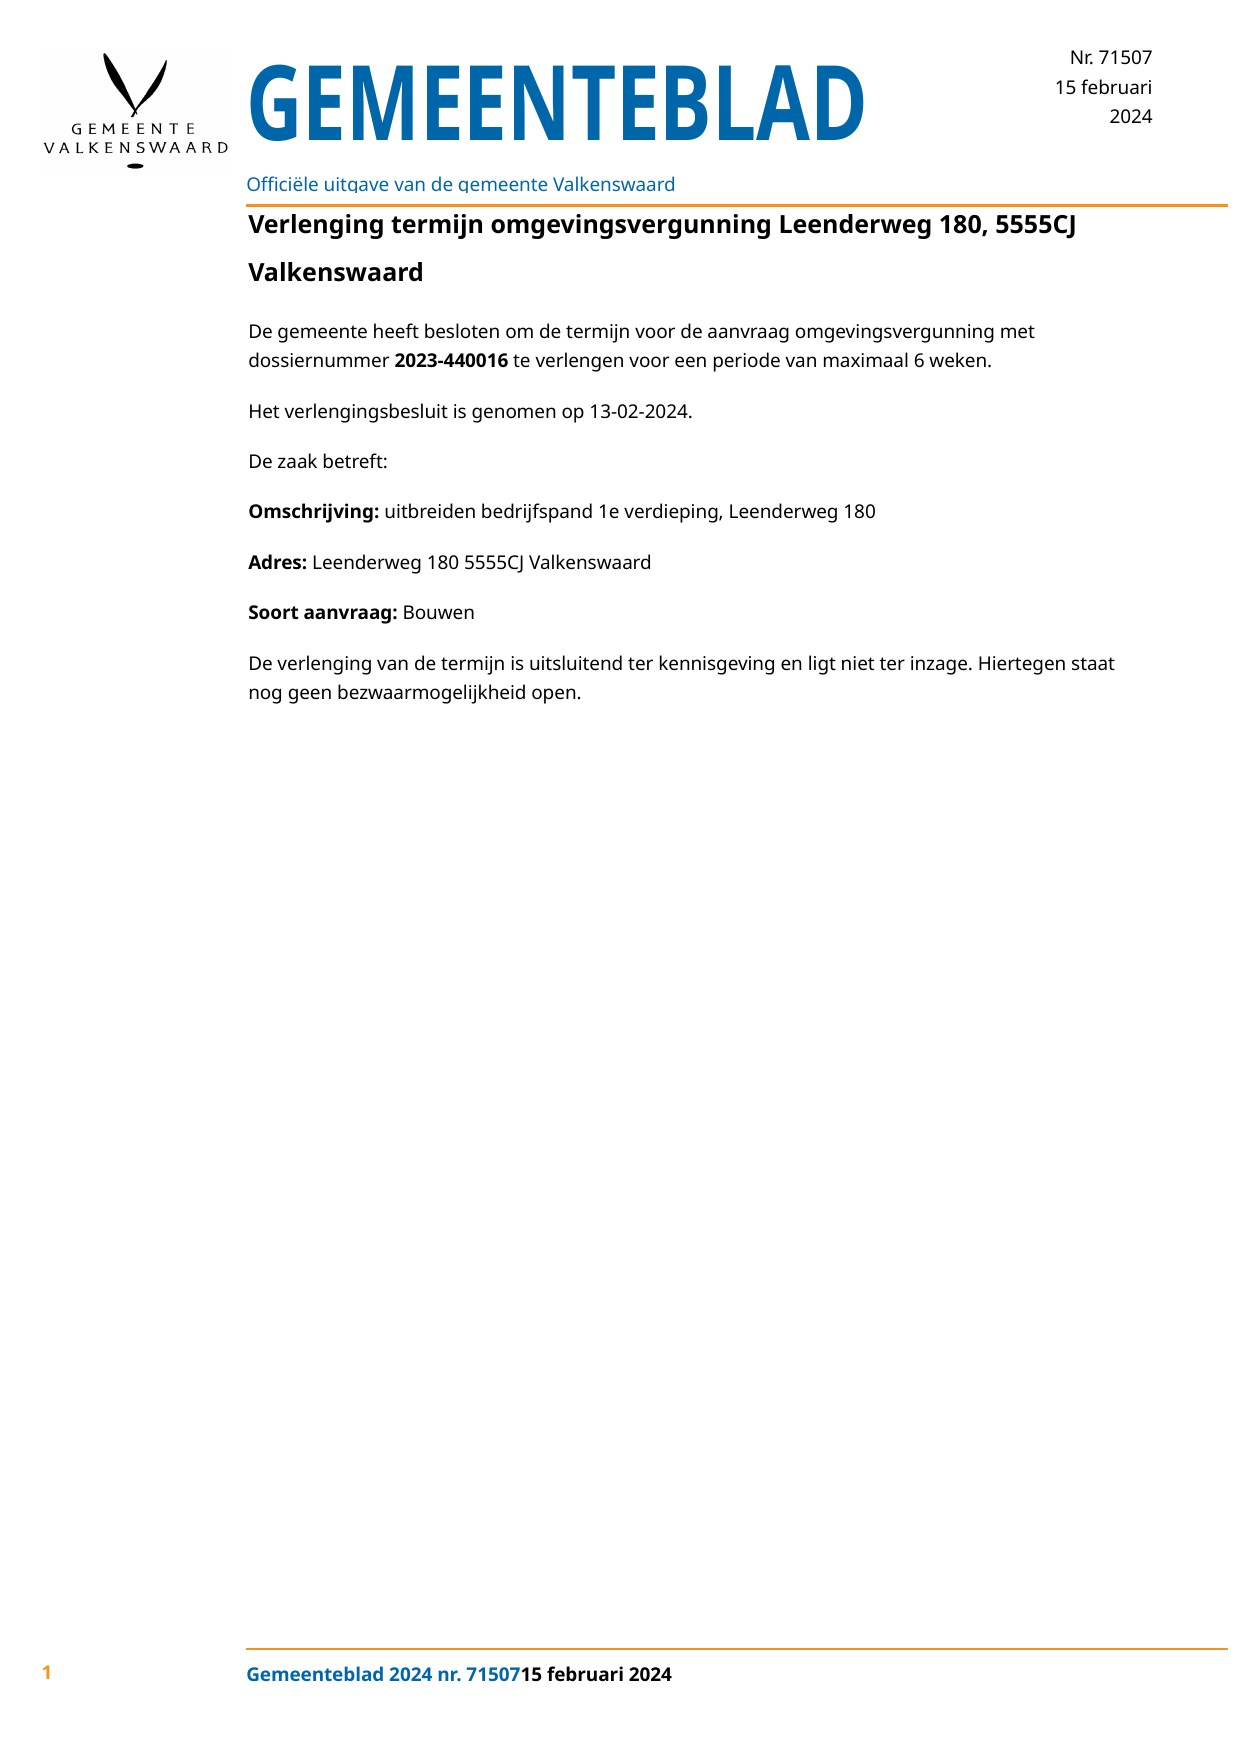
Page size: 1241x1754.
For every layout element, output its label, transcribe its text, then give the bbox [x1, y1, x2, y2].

text Soort aanvraag: Bouwen [248, 599, 1152, 625]
text Omschrijving: uitbreiden bedrijfspand 1e verdieping, Leenderweg 180 [248, 499, 1152, 524]
text Verlenging termijn omgevingsvergunning Leenderweg 180, 5555CJ Valkenswaard [248, 207, 1152, 288]
text De verlenging van de termijn is uitsluitend ter kennisgeving en ligt niet ter inzage. Hiertegen staat nog geen bezwaarmogelijkheid open. [248, 650, 1152, 705]
text De zaak betreft: [248, 448, 1152, 474]
picture [41, 47, 231, 172]
text De gemeente heeft besloten om de termijn voor de aanvraag omgevingsvergunning met dossiernummer 2023-440016 te verlengen voor een periode van maximaal 6 weken. [248, 318, 1152, 373]
text Adres: Leenderweg 180 5555CJ Valkenswaard [248, 549, 1152, 575]
text Het verlengingsbesluit is genomen op 13-02-2024. [248, 398, 1152, 424]
